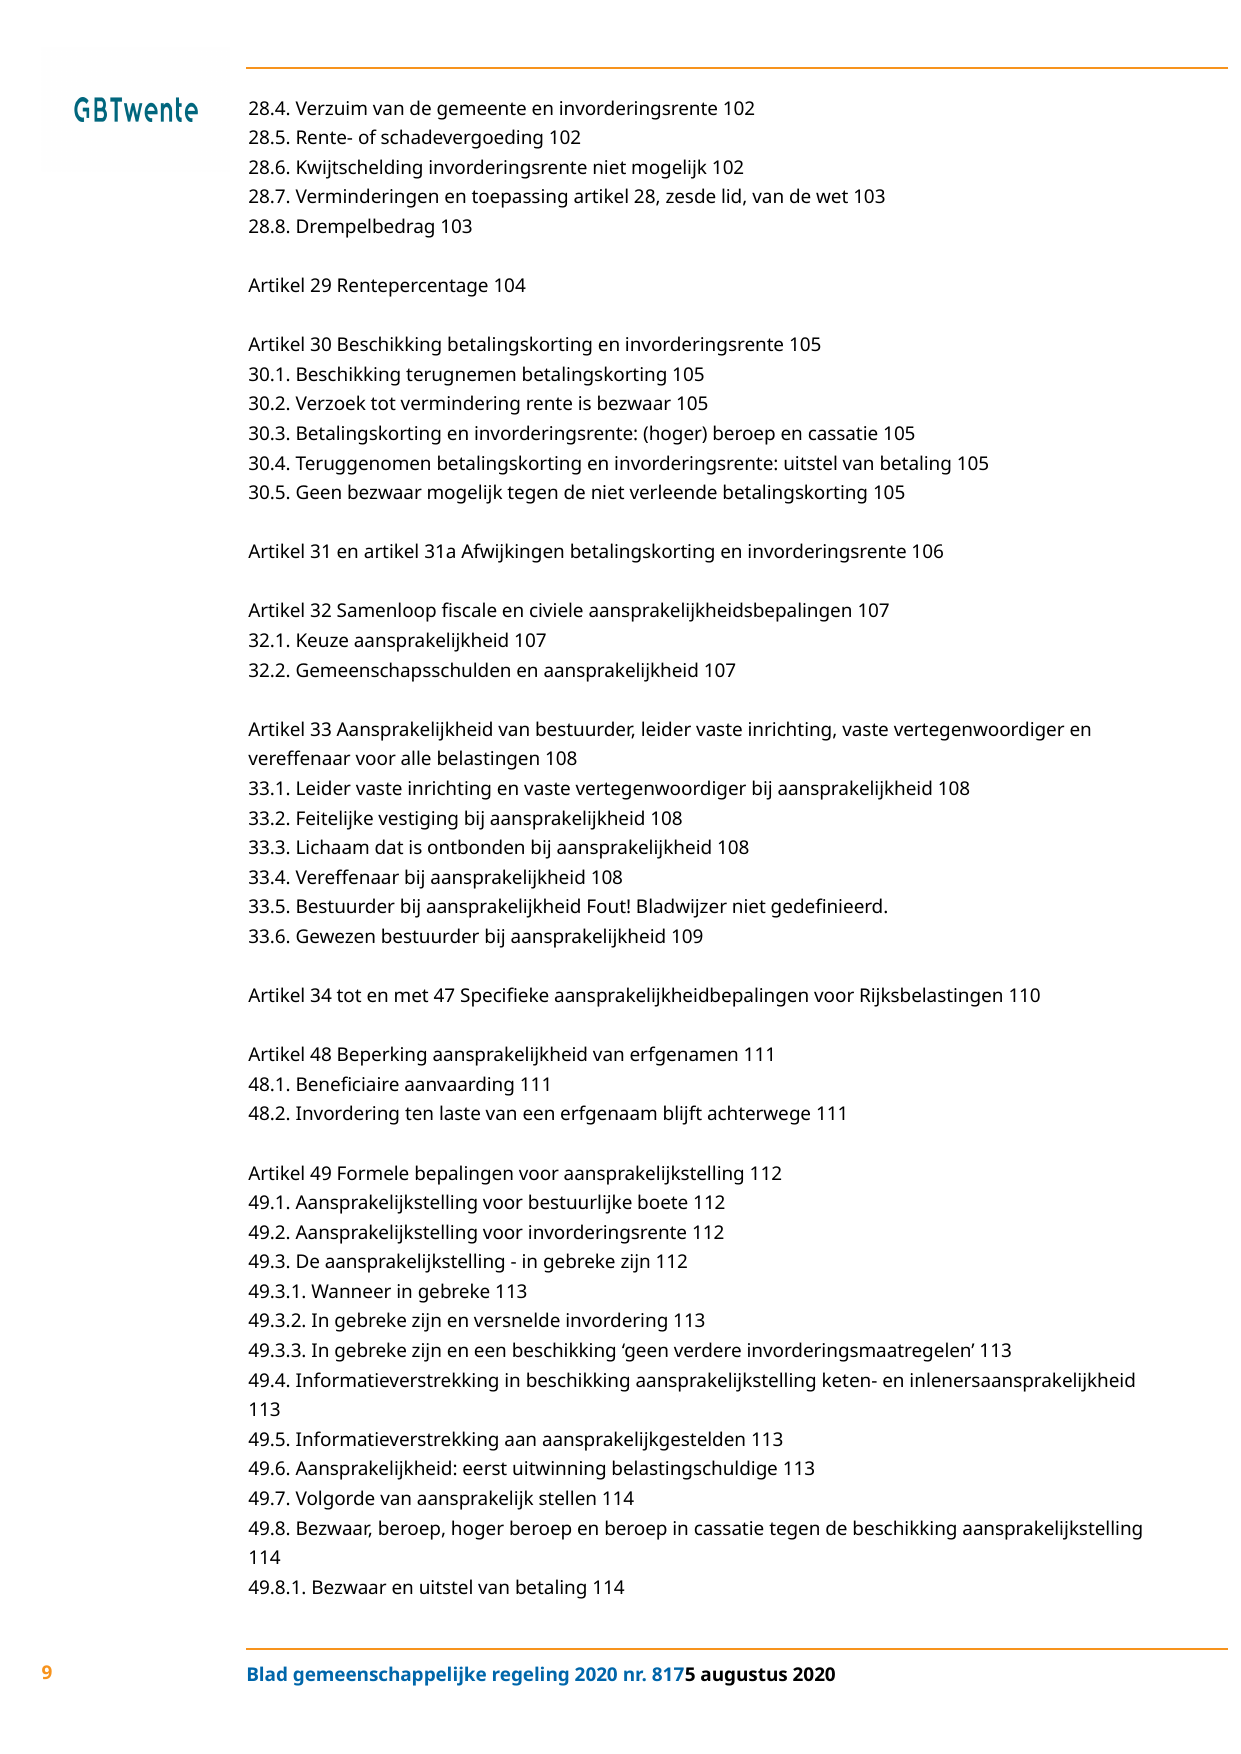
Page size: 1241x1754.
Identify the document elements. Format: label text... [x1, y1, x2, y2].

text Artikel 32 Samenloop fiscale en civiele aansprakelijkheidsbepalingen 107 [248, 598, 1152, 623]
text 30.3. Betalingskorting en invorderingsrente: (hoger) beroep en cassatie 105 [248, 420, 1152, 446]
text 49.8. Bezwaar, beroep, hoger beroep en beroep in cassatie tegen de beschikking aansprakelijkstelling 114 [248, 1515, 1152, 1570]
text 49.2. Aansprakelijkstelling voor invorderingsrente 112 [248, 1219, 1152, 1245]
text 28.7. Verminderingen en toepassing artikel 28, zesde lid, van de wet 103 [248, 183, 1152, 209]
text 49.3.1. Wanneer in gebreke 113 [248, 1278, 1152, 1304]
text 28.8. Drempelbedrag 103 [248, 213, 1152, 239]
picture [41, 47, 231, 172]
text Artikel 30 Beschikking betalingskorting en invorderingsrente 105 [248, 331, 1152, 357]
text 49.3. De aansprakelijkstelling - in gebreke zijn 112 [248, 1248, 1152, 1274]
text 49.5. Informatieverstrekking aan aansprakelijkgestelden 113 [248, 1426, 1152, 1452]
text 49.7. Volgorde van aansprakelijk stellen 114 [248, 1485, 1152, 1511]
text 49.1. Aansprakelijkstelling voor bestuurlijke boete 112 [248, 1189, 1152, 1215]
text Artikel 34 tot en met 47 Specifieke aansprakelijkheidbepalingen voor Rijksbelastingen 110 [248, 982, 1152, 1008]
text 33.5. Bestuurder bij aansprakelijkheid Fout! Bladwijzer niet gedefinieerd. [248, 893, 1152, 919]
text 49.3.2. In gebreke zijn en versnelde invordering 113 [248, 1308, 1152, 1333]
text 30.4. Teruggenomen betalingskorting en invorderingsrente: uitstel van betaling 105 [248, 450, 1152, 476]
text 28.4. Verzuim van de gemeente en invorderingsrente 102 [248, 95, 1152, 121]
text Artikel 29 Rentepercentage 104 [248, 272, 1152, 298]
text 49.3.3. In gebreke zijn en een beschikking ‘geen verdere invorderingsmaatregelen’ 113 [248, 1337, 1152, 1363]
text 30.5. Geen bezwaar mogelijk tegen de niet verleende betalingskorting 105 [248, 479, 1152, 505]
text 33.2. Feitelijke vestiging bij aansprakelijkheid 108 [248, 805, 1152, 831]
text 33.3. Lichaam dat is ontbonden bij aansprakelijkheid 108 [248, 834, 1152, 860]
text 28.5. Rente- of schadevergoeding 102 [248, 124, 1152, 150]
text 49.4. Informatieverstrekking in beschikking aansprakelijkstelling keten- en inlenersaansprakelijkheid 113 [248, 1367, 1152, 1422]
text 49.8.1. Bezwaar en uitstel van betaling 114 [248, 1574, 1152, 1600]
text 49.6. Aansprakelijkheid: eerst uitwinning belastingschuldige 113 [248, 1456, 1152, 1481]
text 28.6. Kwijtschelding invorderingsrente niet mogelijk 102 [248, 154, 1152, 180]
text 33.1. Leider vaste inrichting en vaste vertegenwoordiger bij aansprakelijkheid 108 [248, 775, 1152, 801]
text 48.1. Beneficiaire aanvaarding 111 [248, 1071, 1152, 1097]
text Artikel 31 en artikel 31a Afwijkingen betalingskorting en invorderingsrente 106 [248, 538, 1152, 564]
text 30.1. Beschikking terugnemen betalingskorting 105 [248, 361, 1152, 387]
text 32.2. Gemeenschapsschulden en aansprakelijkheid 107 [248, 657, 1152, 683]
text Artikel 33 Aansprakelijkheid van bestuurder, leider vaste inrichting, vaste vertegenwoordiger en vereffenaar voor alle belastingen 108 [248, 716, 1152, 771]
text 33.4. Vereffenaar bij aansprakelijkheid 108 [248, 864, 1152, 890]
text 48.2. Invordering ten laste van een erfgenaam blijft achterwege 111 [248, 1101, 1152, 1126]
text 30.2. Verzoek tot vermindering rente is bezwaar 105 [248, 391, 1152, 416]
text 33.6. Gewezen bestuurder bij aansprakelijkheid 109 [248, 923, 1152, 949]
text 32.1. Keuze aansprakelijkheid 107 [248, 627, 1152, 653]
text Artikel 48 Beperking aansprakelijkheid van erfgenamen 111 [248, 1041, 1152, 1067]
text Artikel 49 Formele bepalingen voor aansprakelijkstelling 112 [248, 1160, 1152, 1186]
